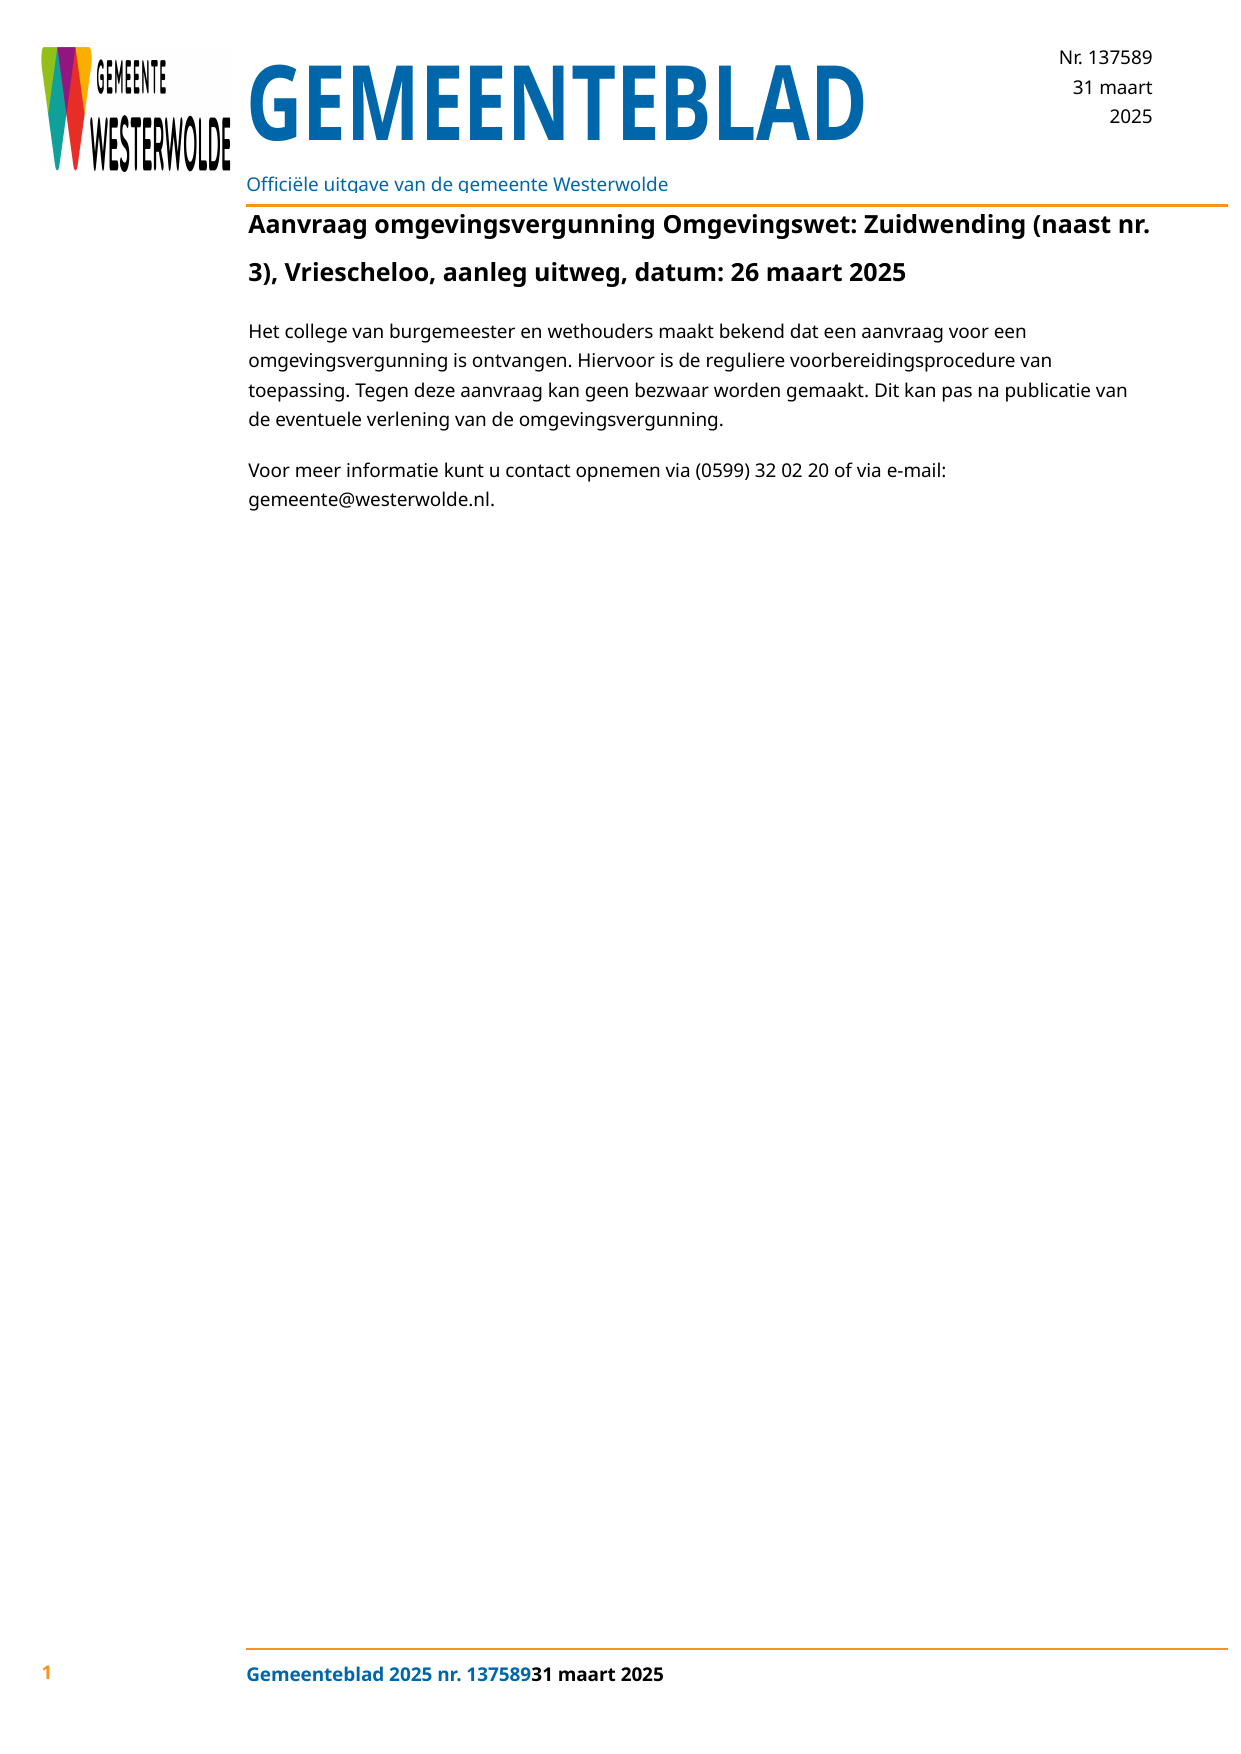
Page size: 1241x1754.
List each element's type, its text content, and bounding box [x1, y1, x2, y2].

picture [41, 47, 231, 172]
text Het college van burgemeester en wethouders maakt bekend dat een aanvraag voor een omgevingsvergunning is ontvangen. Hiervoor is de reguliere voorbereidingsprocedure van toepassing. Tegen deze aanvraag kan geen bezwaar worden gemaakt. Dit kan pas na publicatie van de eventuele verlening van de omgevingsvergunning. [248, 318, 1152, 432]
text Voor meer informatie kunt u contact opnemen via (0599) 32 02 20 of via e-mail: gemeente@westerwolde.nl. [248, 457, 1152, 512]
text Aanvraag omgevingsvergunning Omgevingswet: Zuidwending (naast nr. 3), Vriescheloo, aanleg uitweg, datum: 26 maart 2025 [248, 207, 1152, 288]
